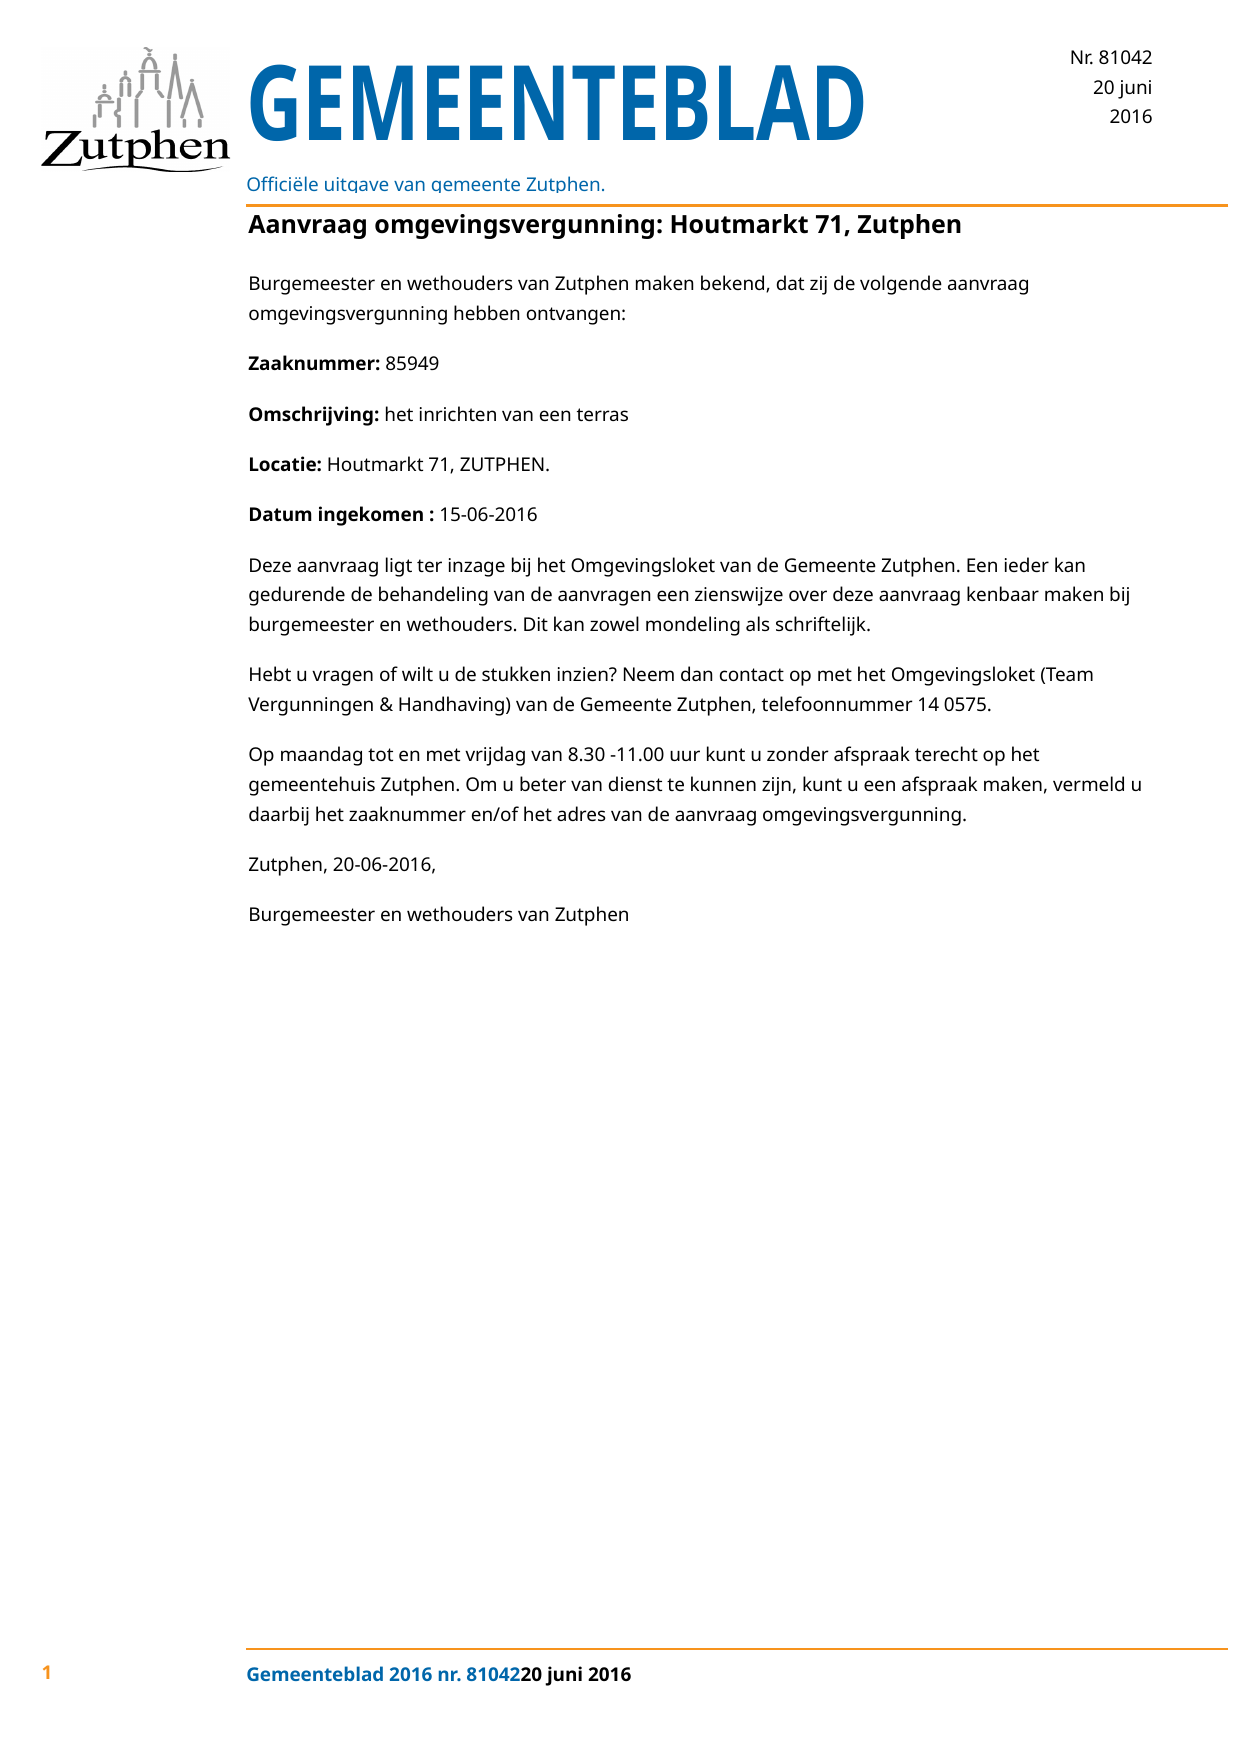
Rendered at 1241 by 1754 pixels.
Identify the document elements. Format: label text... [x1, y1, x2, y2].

text Op maandag tot en met vrijdag van 8.30 -11.00 uur kunt u zonder afspraak terecht op het gemeentehuis Zutphen. Om u beter van dienst te kunnen zijn, kunt u een afspraak maken, vermeld u daarbij het zaaknummer en/of het adres van de aanvraag omgevingsvergunning. [248, 742, 1152, 826]
text Datum ingekomen : 15-06-2016 [248, 502, 1152, 527]
text Burgemeester en wethouders van Zutphen [248, 902, 1152, 927]
text Omschrijving: het inrichten van een terras [248, 401, 1152, 426]
text Locatie: Houtmarkt 71, ZUTPHEN. [248, 451, 1152, 477]
text Deze aanvraag ligt ter inzage bij het Omgevingsloket van de Gemeente Zutphen. Een ieder kan gedurende de behandeling van de aanvragen een zienswijze over deze aanvraag kenbaar maken bij burgemeester en wethouders. Dit kan zowel mondeling als schriftelijk. [248, 552, 1152, 637]
picture [41, 47, 231, 172]
text Aanvraag omgevingsvergunning: Houtmarkt 71, Zutphen [248, 207, 1152, 241]
text Zutphen, 20-06-2016, [248, 851, 1152, 877]
text Burgemeester en wethouders van Zutphen maken bekend, dat zij de volgende aanvraag omgevingsvergunning hebben ontvangen: [248, 270, 1152, 326]
text Hebt u vragen of wilt u de stukken inzien? Neem dan contact op met het Omgevingsloket (Team Vergunningen & Handhaving) van de Gemeente Zutphen, telefoonnummer 14 0575. [248, 662, 1152, 717]
text Zaaknummer: 85949 [248, 350, 1152, 376]
